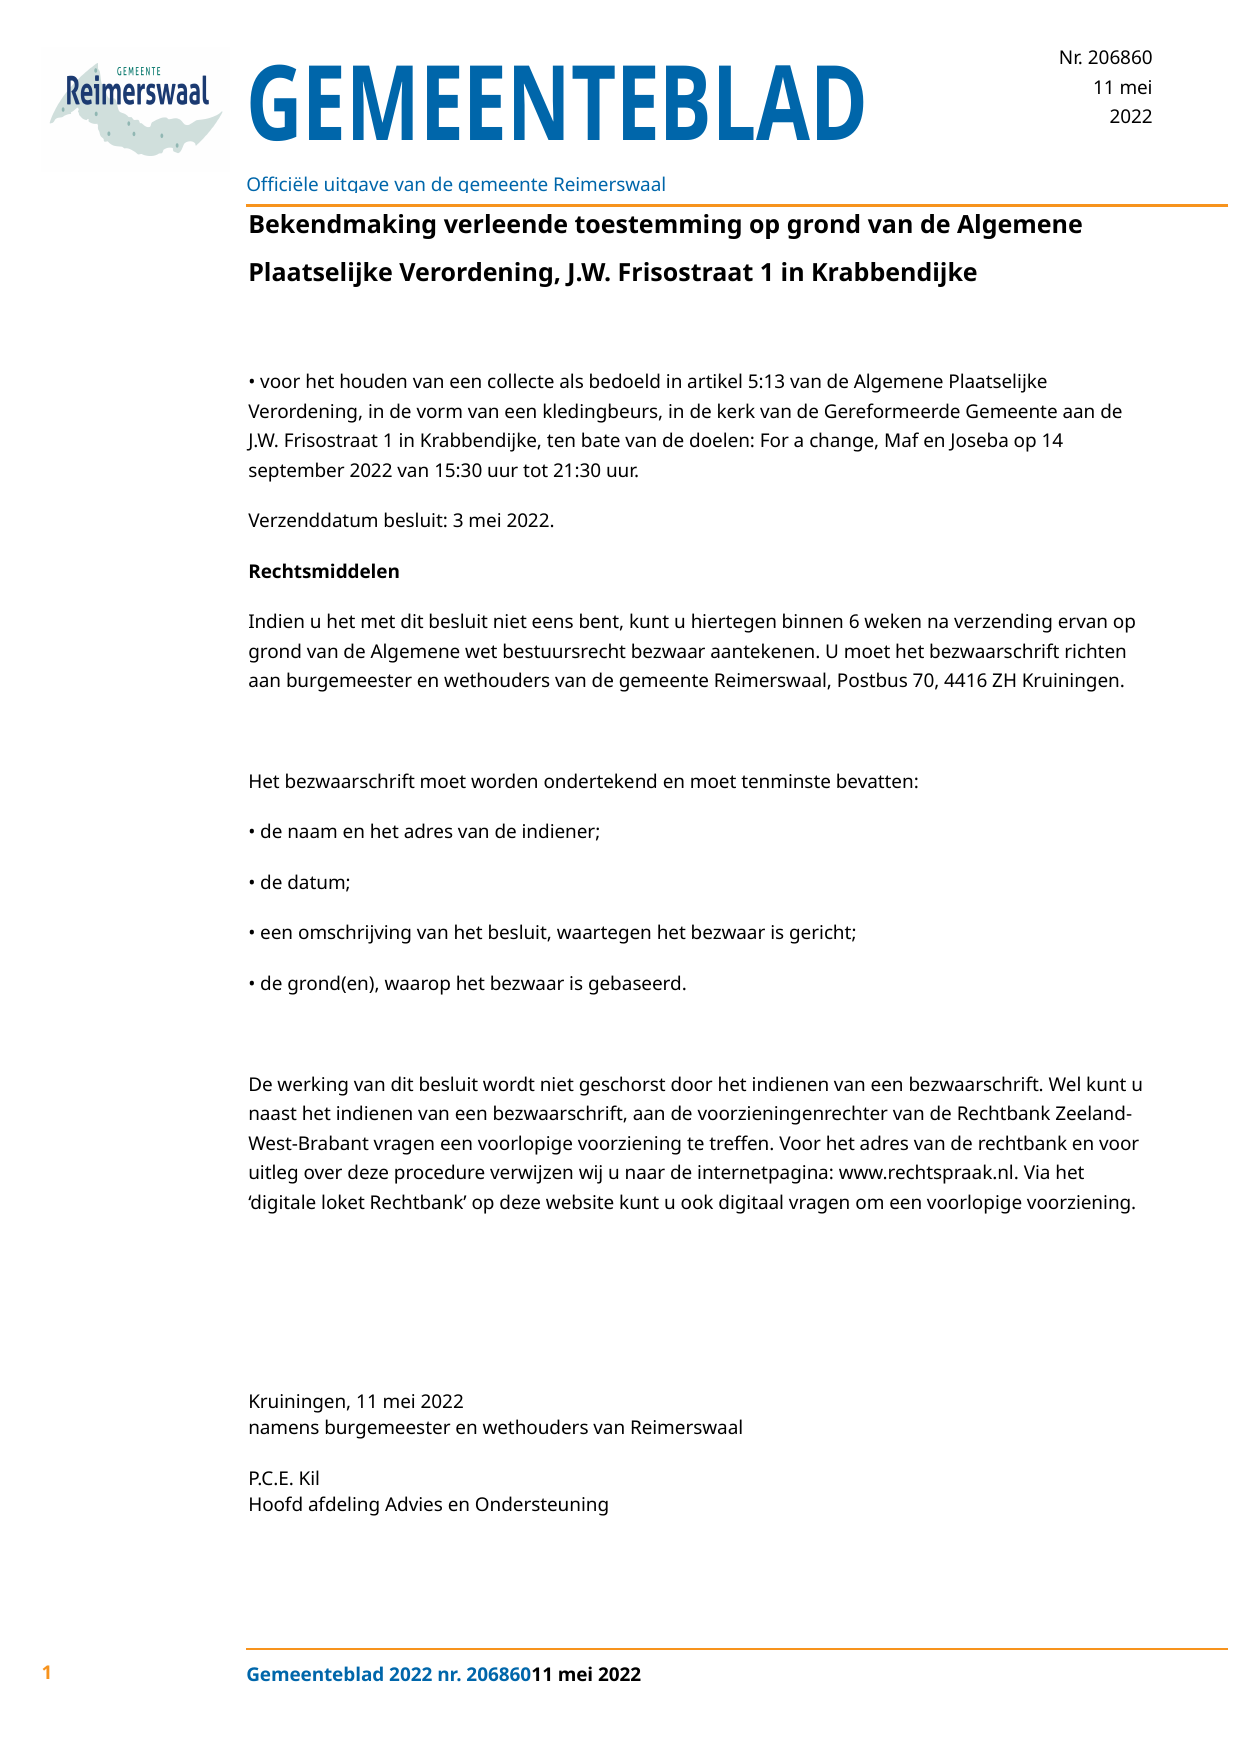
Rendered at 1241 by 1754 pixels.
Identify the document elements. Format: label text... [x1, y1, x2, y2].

text P.C.E. Kil [248, 1465, 1152, 1491]
text namens burgemeester en wethouders van Reimerswaal [248, 1414, 1152, 1440]
text Kruiningen, 11 mei 2022 ‎ [248, 1388, 1152, 1414]
text Bekendmaking verleende toestemming op grond van de Algemene Plaatselijke Verordening, J.W. Frisostraat 1 in Krabbendijke [248, 207, 1152, 288]
text De werking van dit besluit wordt niet geschorst door het indienen van een bezwaarschrift. Wel kunt u naast het indienen van een bezwaarschrift, aan de voorzieningenrechter van de Rechtbank Zeeland-West-Brabant vragen een voorlopige voorziening te treffen. Voor het adres van de rechtbank en voor uitleg over deze procedure verwijzen wij u naar de internetpagina: www.rechtspraak.nl. Via het ‘digitale loket Rechtbank’ op deze website kunt u ook digitaal vragen om een voorlopige voorziening. [248, 1071, 1152, 1215]
text • de naam en het adres van de indiener; [248, 819, 1152, 844]
text • de datum; [248, 869, 1152, 895]
text • de grond(en), waarop het bezwaar is gebaseerd. [248, 970, 1152, 996]
text Het bezwaarschrift moet worden ondertekend en moet tenminste bevatten: [248, 768, 1152, 794]
picture [41, 47, 231, 172]
text Rechtsmiddelen [248, 558, 1152, 584]
text Indien u het met dit besluit niet eens bent, kunt u hiertegen binnen 6 weken na verzending ervan op grond van de Algemene wet bestuursrecht bezwaar aantekenen. U moet het bezwaarschrift richten aan burgemeester en wethouders van de gemeente Reimerswaal, Postbus 70, 4416 ZH Kruiningen. [248, 608, 1152, 693]
text Verzenddatum besluit: 3 mei 2022. [248, 507, 1152, 533]
text • een omschrijving van het besluit, waartegen het bezwaar is gericht; [248, 919, 1152, 945]
text Hoofd afdeling Advies en Ondersteuning [248, 1491, 1152, 1517]
text • voor het houden van een collecte als bedoeld in artikel 5:13 van de Algemene Plaatselijke Verordening, in de vorm van een kledingbeurs, in de kerk van de Gereformeerde Gemeente aan de J.W. Frisostraat 1 in Krabbendijke, ten bate van de doelen: For a change, Maf en Joseba op 14 september 2022 van 15:30 uur tot 21:30 uur. [248, 368, 1152, 483]
